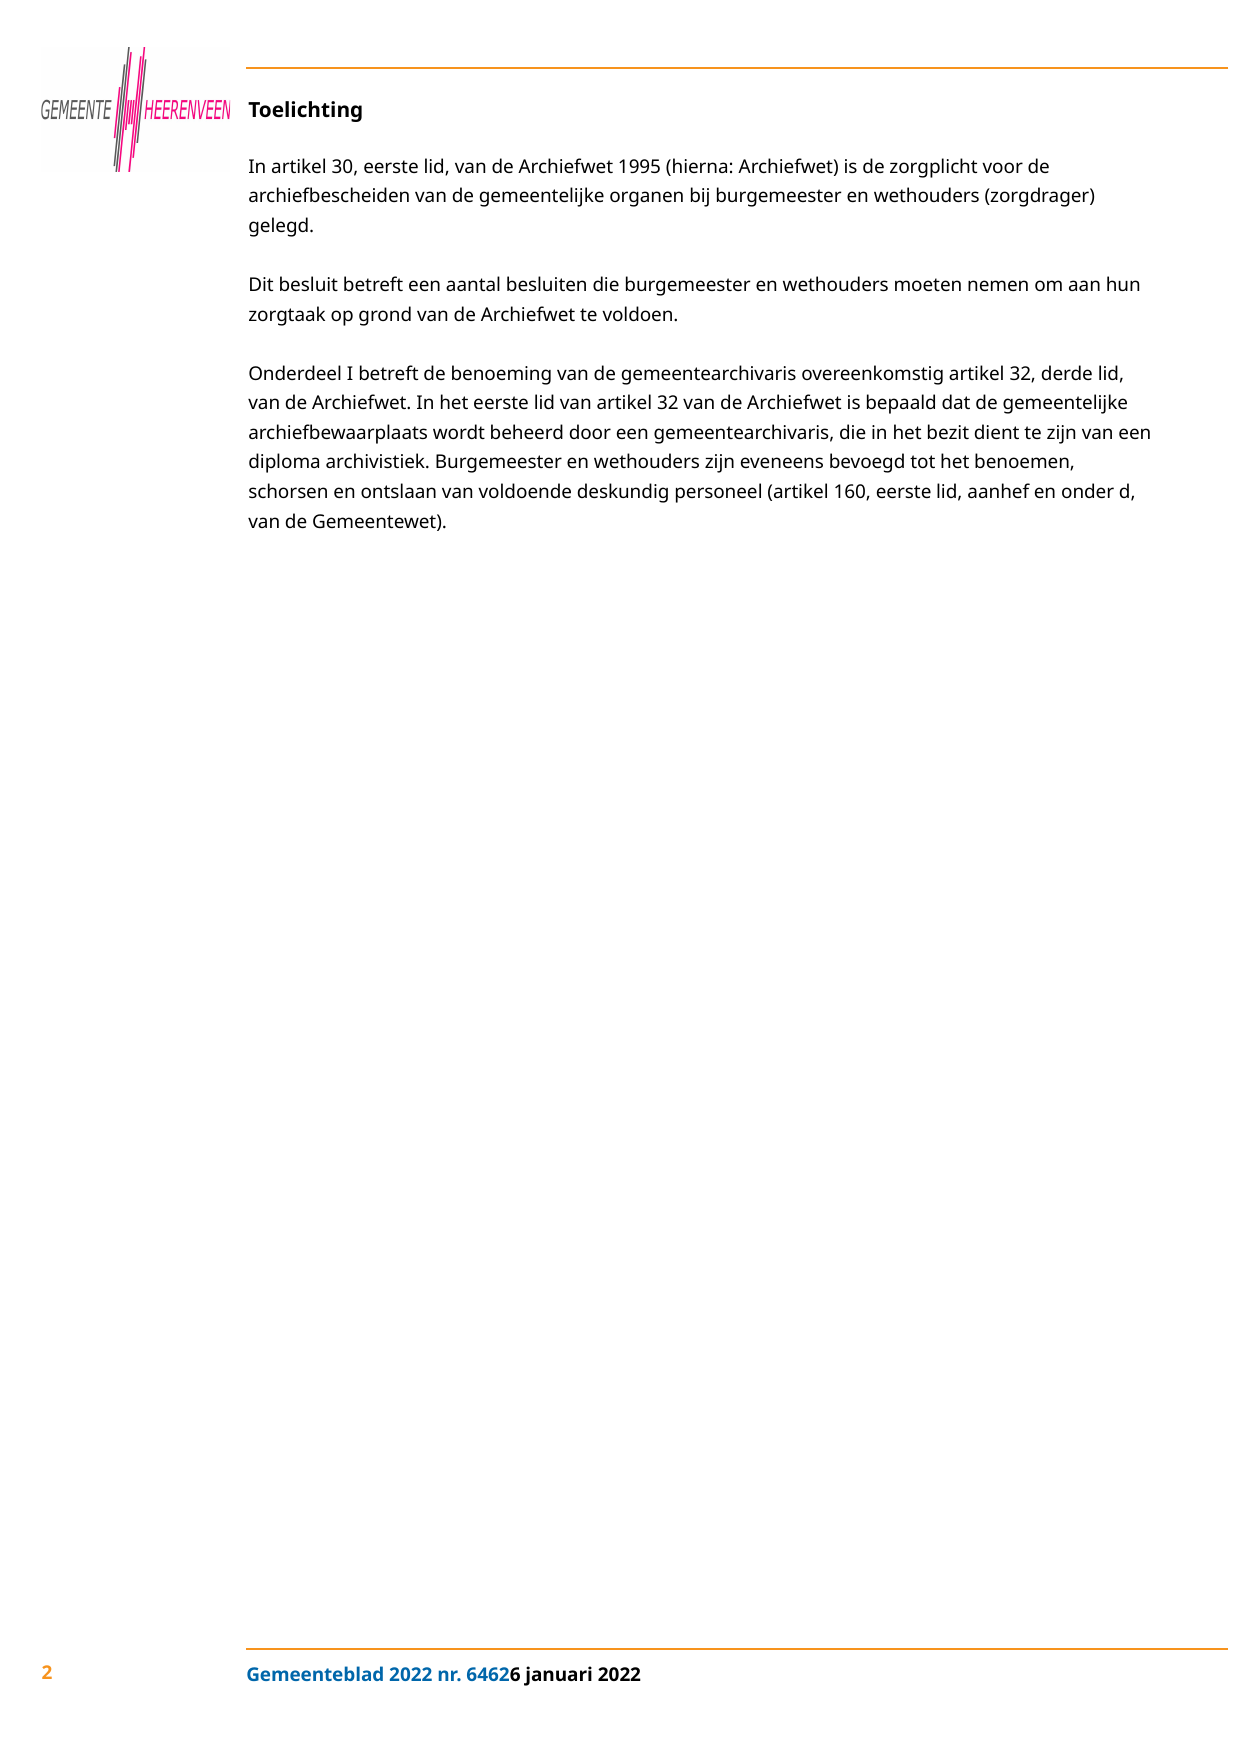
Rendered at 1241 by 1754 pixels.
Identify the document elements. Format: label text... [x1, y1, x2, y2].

text In artikel 30, eerste lid, van de Archiefwet 1995 (hierna: Archiefwet) is de zorgplicht voor de archiefbescheiden van de gemeentelijke organen bij burgemeester en wethouders (zorgdrager) gelegd. [248, 153, 1152, 238]
text Onderdeel I betreft de benoeming van de gemeentearchivaris overeenkomstig artikel 32, derde lid, van de Archiefwet. In het eerste lid van artikel 32 van de Archiefwet is bepaald dat de gemeentelijke archiefbewaarplaats wordt beheerd door een gemeentearchivaris, die in het bezit dient te zijn van een diploma archivistiek. Burgemeester en wethouders zijn eveneens bevoegd tot het benoemen, schorsen en ontslaan van voldoende deskundig personeel (artikel 160, eerste lid, aanhef en onder d, van de Gemeentewet). [248, 360, 1152, 534]
text Dit besluit betreft een aantal besluiten die burgemeester en wethouders moeten nemen om aan hun zorgtaak op grond van de Archiefwet te voldoen. [248, 271, 1152, 327]
picture [41, 47, 231, 172]
text Toelichting [248, 95, 1152, 123]
